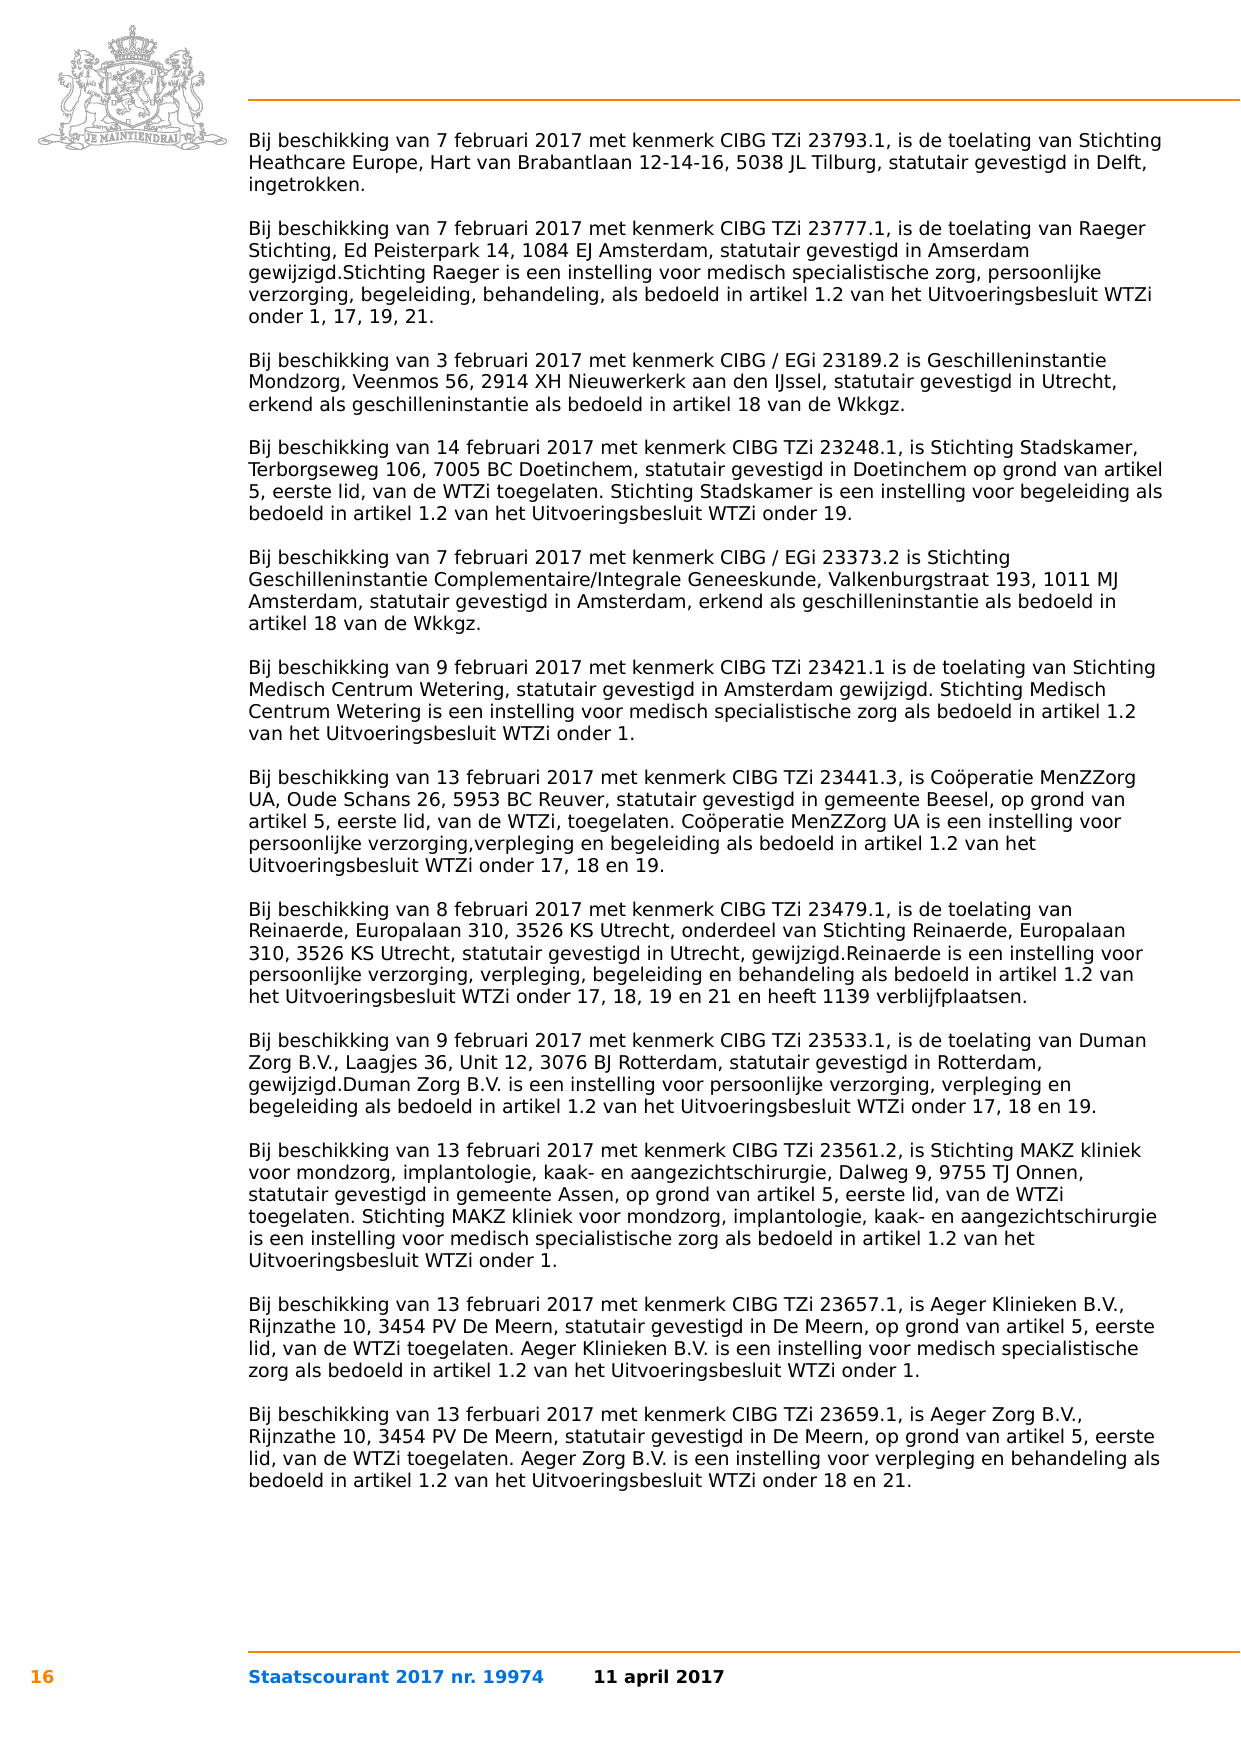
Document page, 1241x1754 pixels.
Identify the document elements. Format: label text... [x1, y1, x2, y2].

text Bij beschikking van 9 februari 2017 met kenmerk CIBG TZi 23533.1, is de toelating van Duman Zorg B.V., Laagjes 36, Unit 12, 3076 BJ Rotterdam, statutair gevestigd in Rotterdam, gewijzigd.Duman Zorg B.V. is een instelling voor persoonlijke verzorging, verpleging en begeleiding als bedoeld in artikel 1.2 van het Uitvoeringsbesluit WTZi onder 17, 18 en 19. [248, 1030, 1163, 1118]
text Bij beschikking van 8 februari 2017 met kenmerk CIBG TZi 23479.1, is de toelating van Reinaerde, Europalaan 310, 3526 KS Utrecht, onderdeel van Stichting Reinaerde, Europalaan 310, 3526 KS Utrecht, statutair gevestigd in Utrecht, gewijzigd.Reinaerde is een instelling voor persoonlijke verzorging, verpleging, begeleiding en behandeling als bedoeld in artikel 1.2 van het Uitvoeringsbesluit WTZi onder 17, 18, 19 en 21 en heeft 1139 verblijfplaatsen. [248, 898, 1163, 1008]
text Bij beschikking van 7 februari 2017 met kenmerk CIBG TZi 23793.1, is de toelating van Stichting Heathcare Europe, Hart van Brabantlaan 12-14-16, 5038 JL Tilburg, statutair gevestigd in Delft, ingetrokken. [248, 130, 1163, 196]
text Bij beschikking van 7 februari 2017 met kenmerk CIBG / EGi 23373.2 is Stichting Geschilleninstantie Complementaire/Integrale Geneeskunde, Valkenburgstraat 193, 1011 MJ Amsterdam, statutair gevestigd in Amsterdam, erkend als geschilleninstantie als bedoeld in artikel 18 van de Wkkgz. [248, 547, 1163, 635]
text Bij beschikking van 13 ferbuari 2017 met kenmerk CIBG TZi 23659.1, is Aeger Zorg B.V., Rijnzathe 10, 3454 PV De Meern, statutair gevestigd in De Meern, op grond van artikel 5, eerste lid, van de WTZi toegelaten. Aeger Zorg B.V. is een instelling voor verpleging en behandeling als bedoeld in artikel 1.2 van het Uitvoeringsbesluit WTZi onder 18 en 21. [248, 1403, 1163, 1491]
text Bij beschikking van 7 februari 2017 met kenmerk CIBG TZi 23777.1, is de toelating van Raeger Stichting, Ed Peisterpark 14, 1084 EJ Amsterdam, statutair gevestigd in Amserdam gewijzigd.Stichting Raeger is een instelling voor medisch specialistische zorg, persoonlijke verzorging, begeleiding, behandeling, als bedoeld in artikel 1.2 van het Uitvoeringsbesluit WTZi onder 1, 17, 19, 21. [248, 218, 1163, 328]
text Bij beschikking van 9 februari 2017 met kenmerk CIBG TZi 23421.1 is de toelating van Stichting Medisch Centrum Wetering, statutair gevestigd in Amsterdam gewijzigd. Stichting Medisch Centrum Wetering is een instelling voor medisch specialistische zorg als bedoeld in artikel 1.2 van het Uitvoeringsbesluit WTZi onder 1. [248, 657, 1163, 745]
text Bij beschikking van 3 februari 2017 met kenmerk CIBG / EGi 23189.2 is Geschilleninstantie Mondzorg, Veenmos 56, 2914 XH Nieuwerkerk aan den IJssel, statutair gevestigd in Utrecht, erkend als geschilleninstantie als bedoeld in artikel 18 van de Wkkgz. [248, 349, 1163, 415]
text Bij beschikking van 14 februari 2017 met kenmerk CIBG TZi 23248.1, is Stichting Stadskamer, Terborgseweg 106, 7005 BC Doetinchem, statutair gevestigd in Doetinchem op grond van artikel 5, eerste lid, van de WTZi toegelaten. Stichting Stadskamer is een instelling voor begeleiding als bedoeld in artikel 1.2 van het Uitvoeringsbesluit WTZi onder 19. [248, 437, 1163, 525]
text Bij beschikking van 13 februari 2017 met kenmerk CIBG TZi 23441.3, is Coöperatie MenZZorg UA, Oude Schans 26, 5953 BC Reuver, statutair gevestigd in gemeente Beesel, op grond van artikel 5, eerste lid, van de WTZi, toegelaten. Coöperatie MenZZorg UA is een instelling voor persoonlijke verzorging,verpleging en begeleiding als bedoeld in artikel 1.2 van het Uitvoeringsbesluit WTZi onder 17, 18 en 19. [248, 767, 1163, 877]
text Bij beschikking van 13 februari 2017 met kenmerk CIBG TZi 23657.1, is Aeger Klinieken B.V., Rijnzathe 10, 3454 PV De Meern, statutair gevestigd in De Meern, op grond van artikel 5, eerste lid, van de WTZi toegelaten. Aeger Klinieken B.V. is een instelling voor medisch specialistische zorg als bedoeld in artikel 1.2 van het Uitvoeringsbesluit WTZi onder 1. [248, 1294, 1163, 1382]
text Bij beschikking van 13 februari 2017 met kenmerk CIBG TZi 23561.2, is Stichting MAKZ kliniek voor mondzorg, implantologie, kaak- en aangezichtschirurgie, Dalweg 9, 9755 TJ Onnen, statutair gevestigd in gemeente Assen, op grond van artikel 5, eerste lid, van de WTZi toegelaten. Stichting MAKZ kliniek voor mondzorg, implantologie, kaak- en aangezichtschirurgie is een instelling voor medisch specialistische zorg als bedoeld in artikel 1.2 van het Uitvoeringsbesluit WTZi onder 1. [248, 1140, 1163, 1272]
picture [38, 25, 227, 150]
